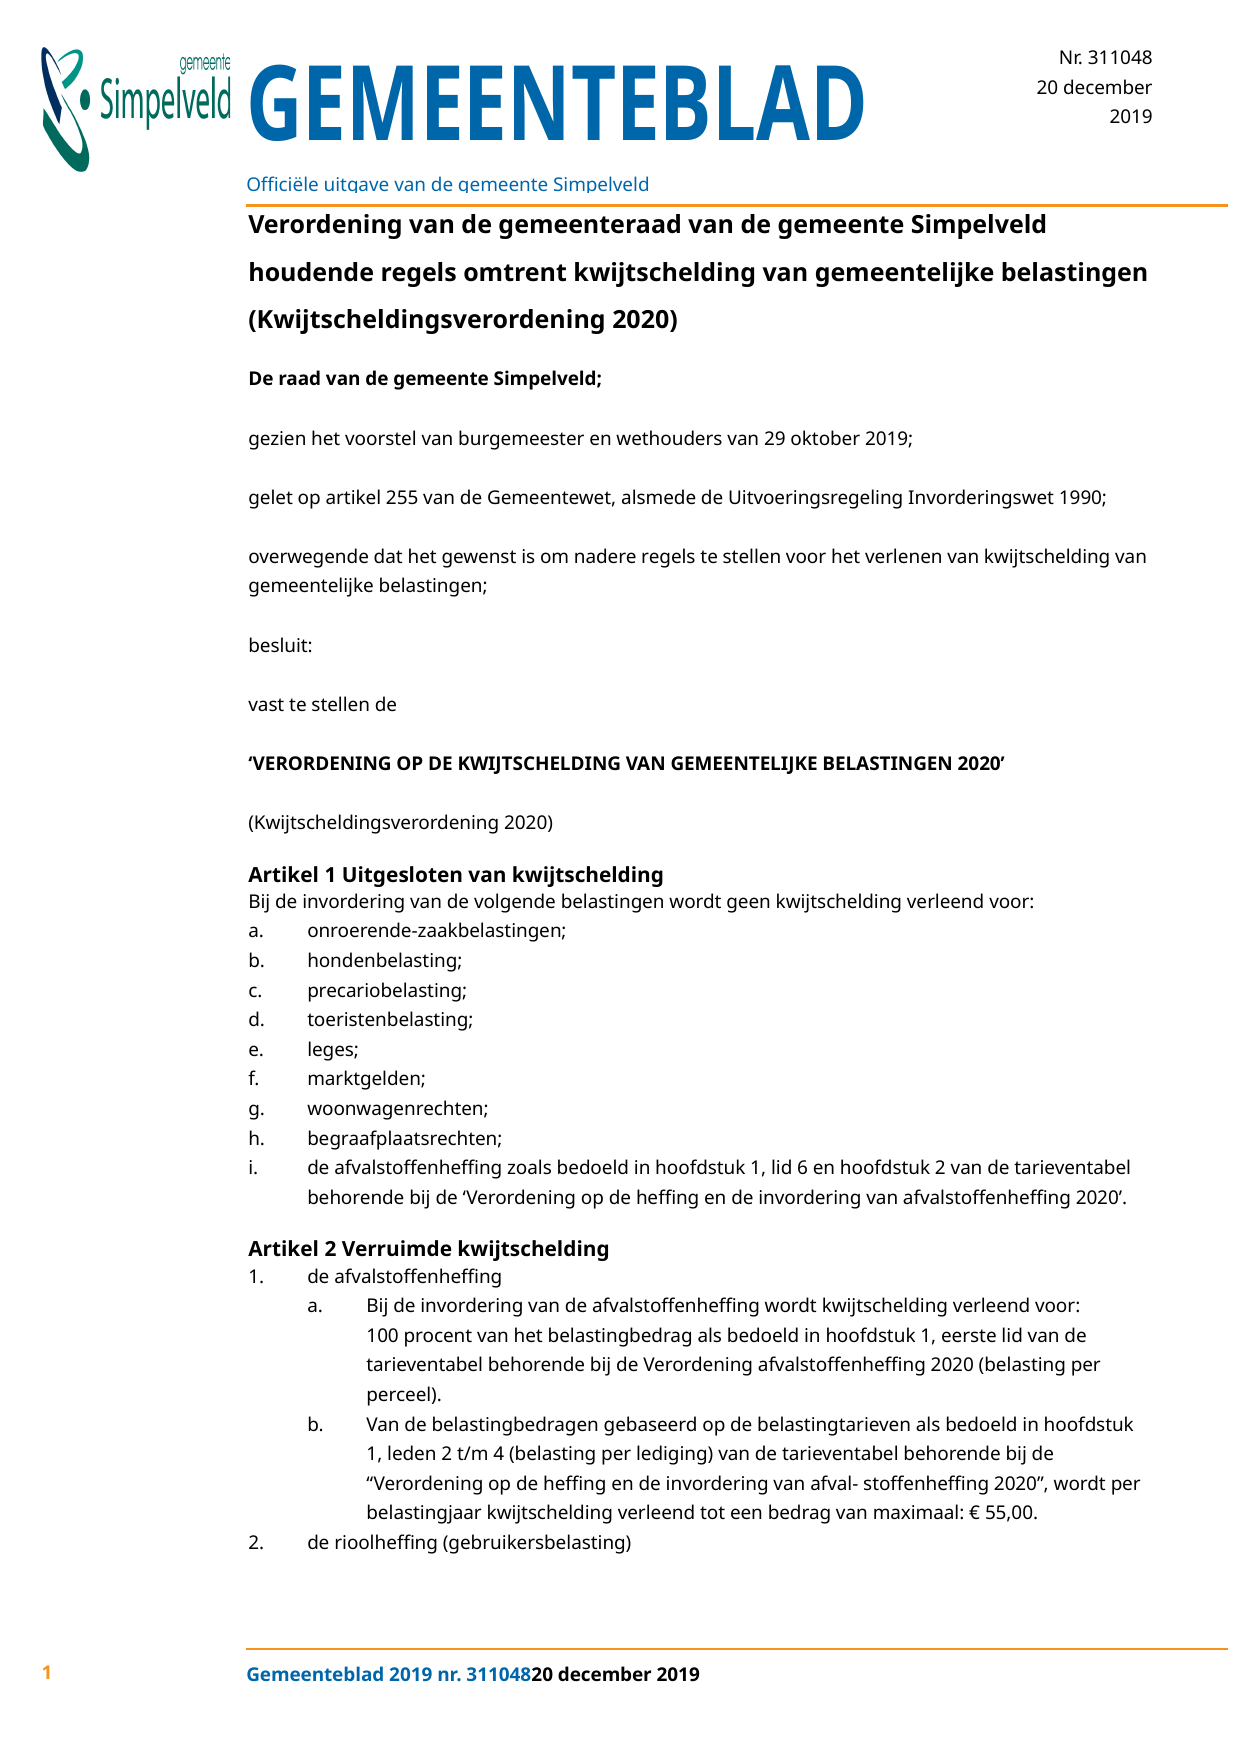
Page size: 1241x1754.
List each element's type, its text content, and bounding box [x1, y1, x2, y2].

list marktgelden; [248, 1066, 1152, 1091]
list Bij de invordering van de afvalstoffenheffing wordt kwijtschelding verleend voor: [307, 1292, 1152, 1318]
text Artikel 2 Verruimde kwijtschelding [248, 1234, 1152, 1263]
text (Kwijtscheldingsverordening 2020) [248, 809, 1152, 835]
text Verordening van de gemeenteraad van de gemeente Simpelveld houdende regels omtrent kwijtschelding van gemeentelijke belastingen (Kwijtscheldingsverordening 2020) [248, 207, 1152, 336]
list begraafplaatsrechten; [248, 1125, 1152, 1151]
text overwegende dat het gewenst is om nadere regels te stellen voor het verlenen van kwijtschelding van gemeentelijke belastingen; [248, 543, 1152, 598]
text besluit: [248, 632, 1152, 657]
text Bij de invordering van de volgende belastingen wordt geen kwijtschelding verleend voor: [248, 888, 1152, 914]
text Artikel 1 Uitgesloten van kwijtschelding [248, 860, 1152, 888]
text De raad van de gemeente Simpelveld; [248, 366, 1152, 391]
list leges; [248, 1036, 1152, 1062]
list de afvalstoffenheffing [248, 1263, 1152, 1288]
list precariobelasting; [248, 977, 1152, 1003]
text gelet op artikel 255 van de Gemeentewet, alsmede de Uitvoeringsregeling Invorderingswet 1990; [248, 484, 1152, 509]
text ‘VERORDENING OP DE KWIJTSCHELDING VAN GEMEENTELIJKE BELASTINGEN 2020’ [248, 750, 1152, 776]
list onroerende-zaakbelastingen; [248, 918, 1152, 943]
list de afvalstoffenheffing zoals bedoeld in hoofdstuk 1, lid 6 en hoofdstuk 2 van de tarieventabel behorende bij de ‘Verordening op de heffing en de invordering van afvalstoffenheffing 2020’. [248, 1154, 1152, 1210]
list hondenbelasting; [248, 947, 1152, 973]
list woonwagenrechten; [248, 1095, 1152, 1121]
list 100 procent van het belastingbedrag als bedoeld in hoofdstuk 1, eerste lid van de tarieventabel behorende bij de Verordening afvalstoffenheffing 2020 (belasting per perceel). [307, 1322, 1152, 1407]
text gezien het voorstel van burgemeester en wethouders van 29 oktober 2019; [248, 425, 1152, 450]
list de rioolheffing (gebruikersbelasting) [248, 1529, 1152, 1555]
picture [41, 47, 231, 172]
text vast te stellen de [248, 691, 1152, 717]
list Van de belastingbedragen gebaseerd op de belastingtarieven als bedoeld in hoofdstuk 1, leden 2 t/m 4 (belasting per lediging) van de tarieventabel behorende bij de “Verordening op de heffing en de invordering van afval- stoffenheffing 2020”, wordt per belastingjaar kwijtschelding verleend tot een bedrag van maximaal: € 55,00. [307, 1411, 1152, 1525]
list toeristenbelasting; [248, 1006, 1152, 1032]
